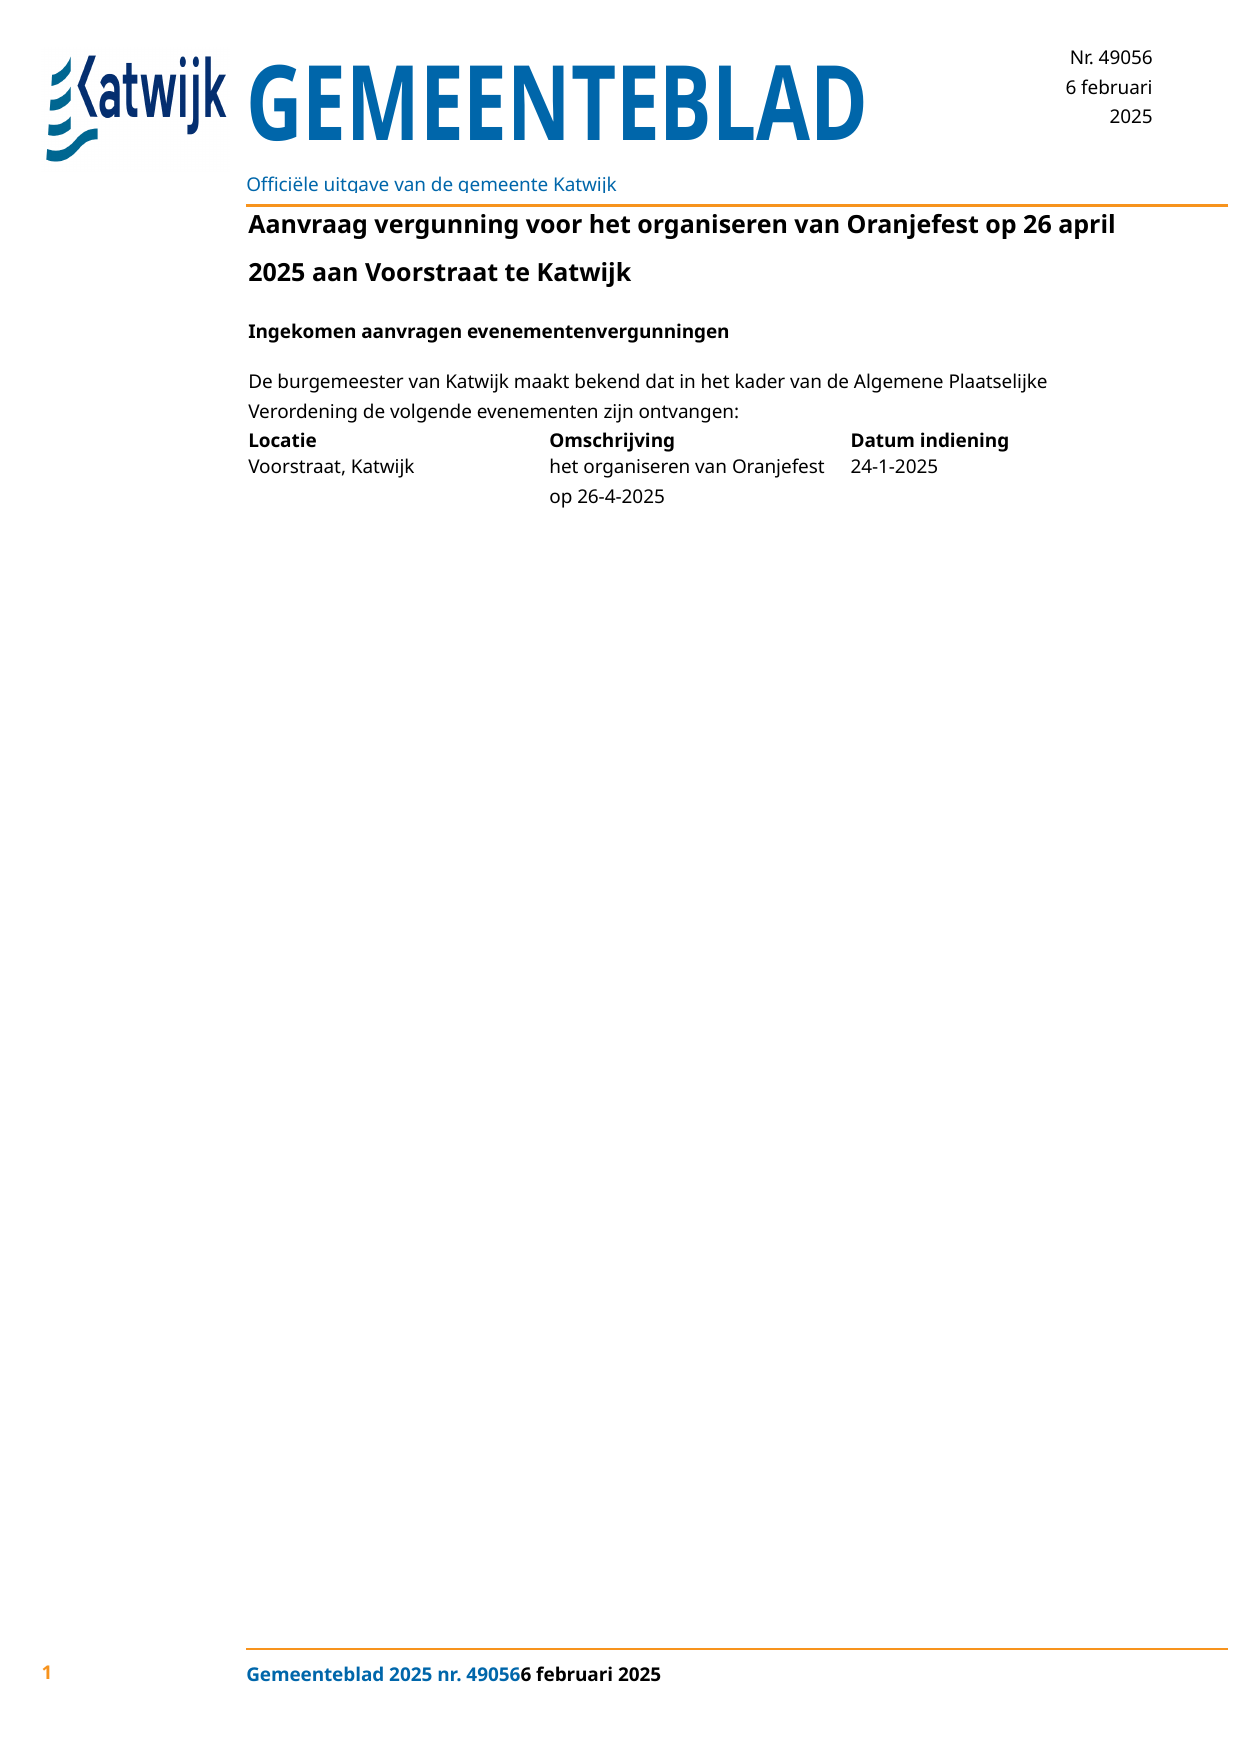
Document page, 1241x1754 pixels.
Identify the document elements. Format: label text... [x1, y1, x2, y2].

table_header Omschrijving [549, 428, 850, 453]
text Ingekomen aanvragen evenementenvergunningen [248, 318, 1152, 344]
table_cell 24-1-2025 [850, 453, 1152, 509]
table_header Datum indiening [850, 428, 1152, 453]
text Aanvraag vergunning voor het organiseren van Oranjefest op 26 april 2025 aan Voorstraat te Katwijk [248, 207, 1152, 288]
table_header Locatie [248, 428, 549, 453]
picture [41, 47, 231, 172]
table_cell Voorstraat, Katwijk [248, 453, 549, 509]
text De burgemeester van Katwijk maakt bekend dat in het kader van de Algemene Plaatselijke Verordening de volgende evenementen zijn ontvangen: [248, 368, 1152, 424]
table_cell het organiseren van Oranjefest op 26-4-2025 [549, 453, 850, 509]
